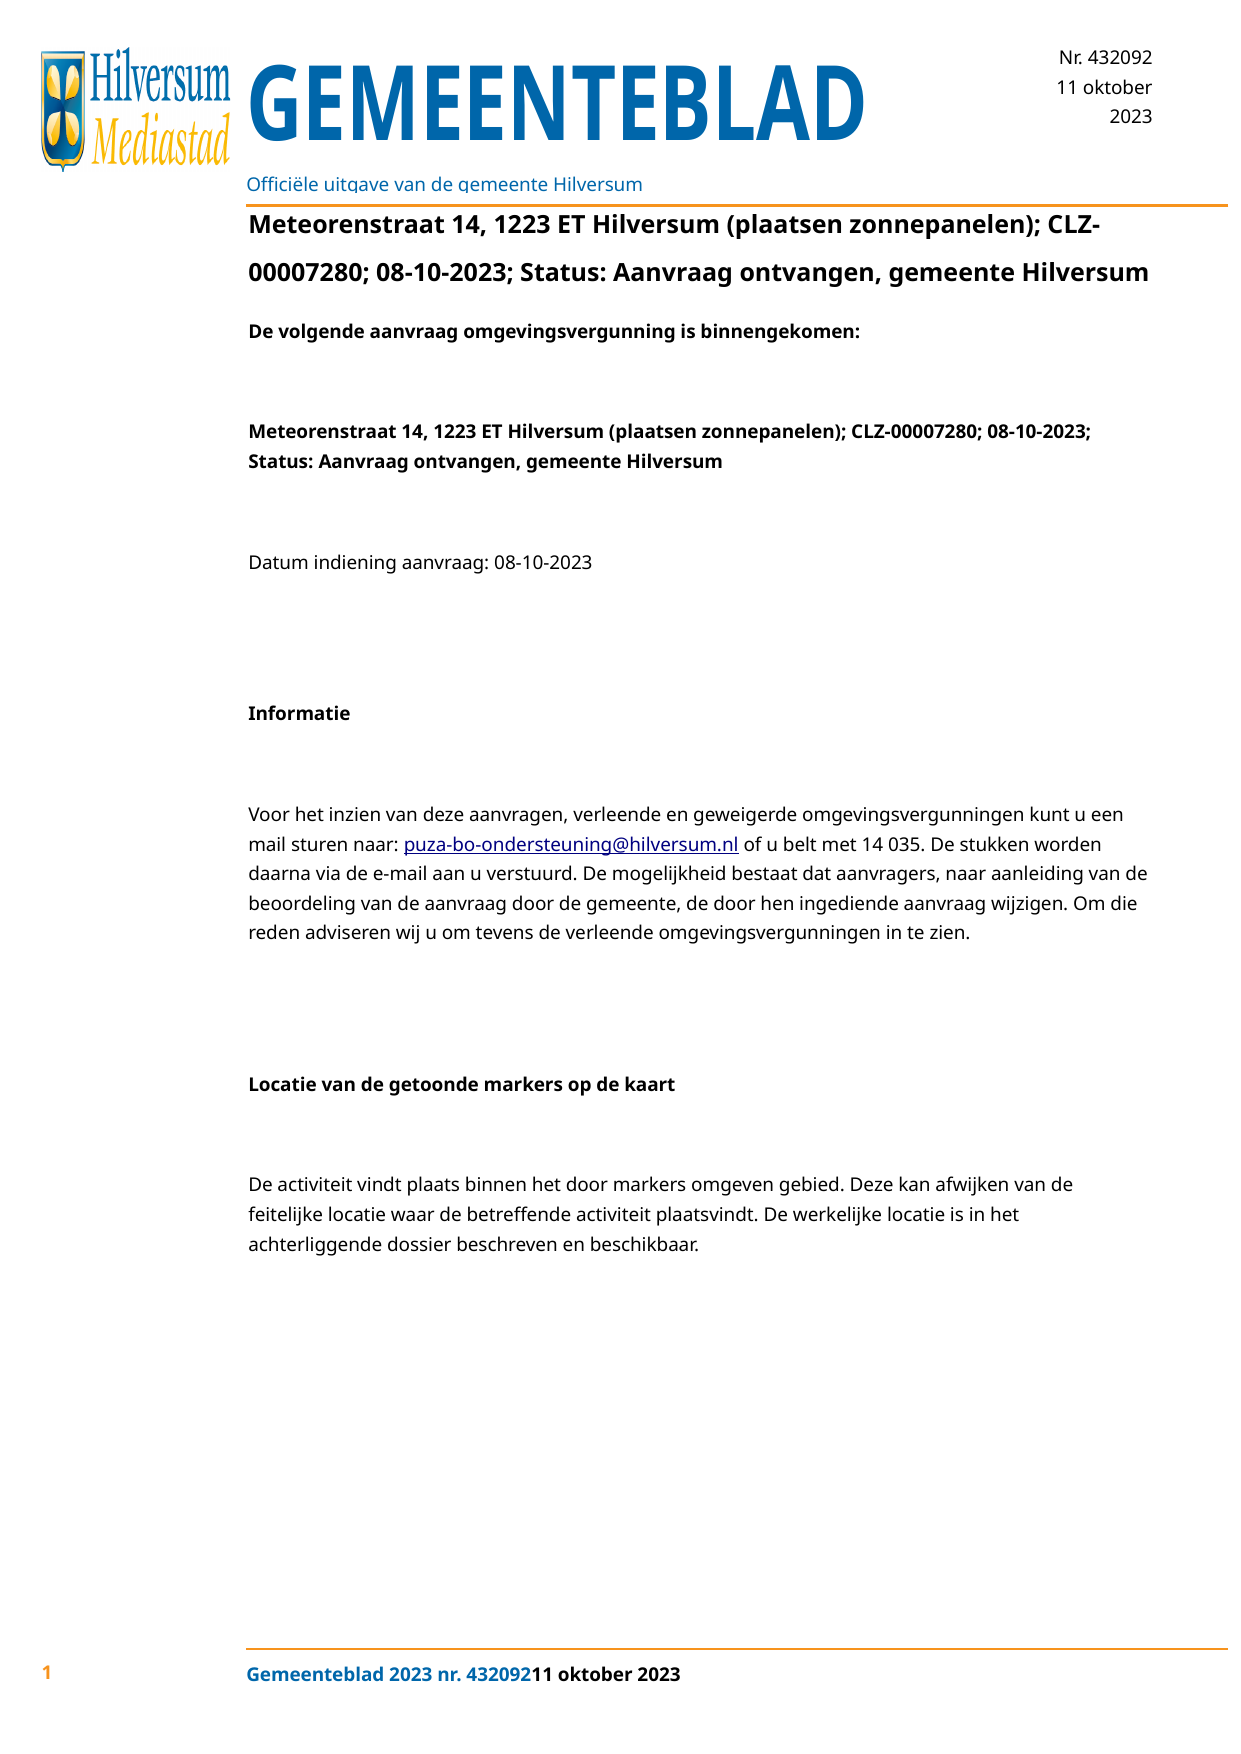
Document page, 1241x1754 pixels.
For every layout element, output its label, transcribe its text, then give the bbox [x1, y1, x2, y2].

text Meteorenstraat 14, 1223 ET Hilversum (plaatsen zonnepanelen); CLZ-00007280; 08-10-2023; Status: Aanvraag ontvangen, gemeente Hilversum [248, 419, 1152, 474]
text De volgende aanvraag omgevingsvergunning is binnengekomen: [248, 318, 1152, 344]
picture [41, 47, 231, 172]
text Voor het inzien van deze aanvragen, verleende en geweigerde omgevingsvergunningen kunt u een mail sturen naar: puza-bo-ondersteuning@hilversum.nl of u belt met 14 035. De stukken worden daarna via de e-mail aan u verstuurd. De mogelijkheid bestaat dat aanvragers, naar aanleiding van de beoordeling van de aanvraag door de gemeente, de door hen ingediende aanvraag wijzigen. Om die reden adviseren wij u om tevens de verleende omgevingsvergunningen in te zien. [248, 801, 1152, 945]
text Meteorenstraat 14, 1223 ET Hilversum (plaatsen zonnepanelen); CLZ-00007280; 08-10-2023; Status: Aanvraag ontvangen, gemeente Hilversum [248, 207, 1152, 288]
text Informatie [248, 700, 1152, 726]
text Locatie van de getoonde markers op de kaart [248, 1071, 1152, 1097]
text Datum indiening aanvraag: 08-10-2023 [248, 549, 1152, 575]
text De activiteit vindt plaats binnen het door markers omgeven gebied. Deze kan afwijken van de feitelijke locatie waar de betreffende activiteit plaatsvindt. De werkelijke locatie is in het achterliggende dossier beschreven en beschikbaar. [248, 1172, 1152, 1257]
